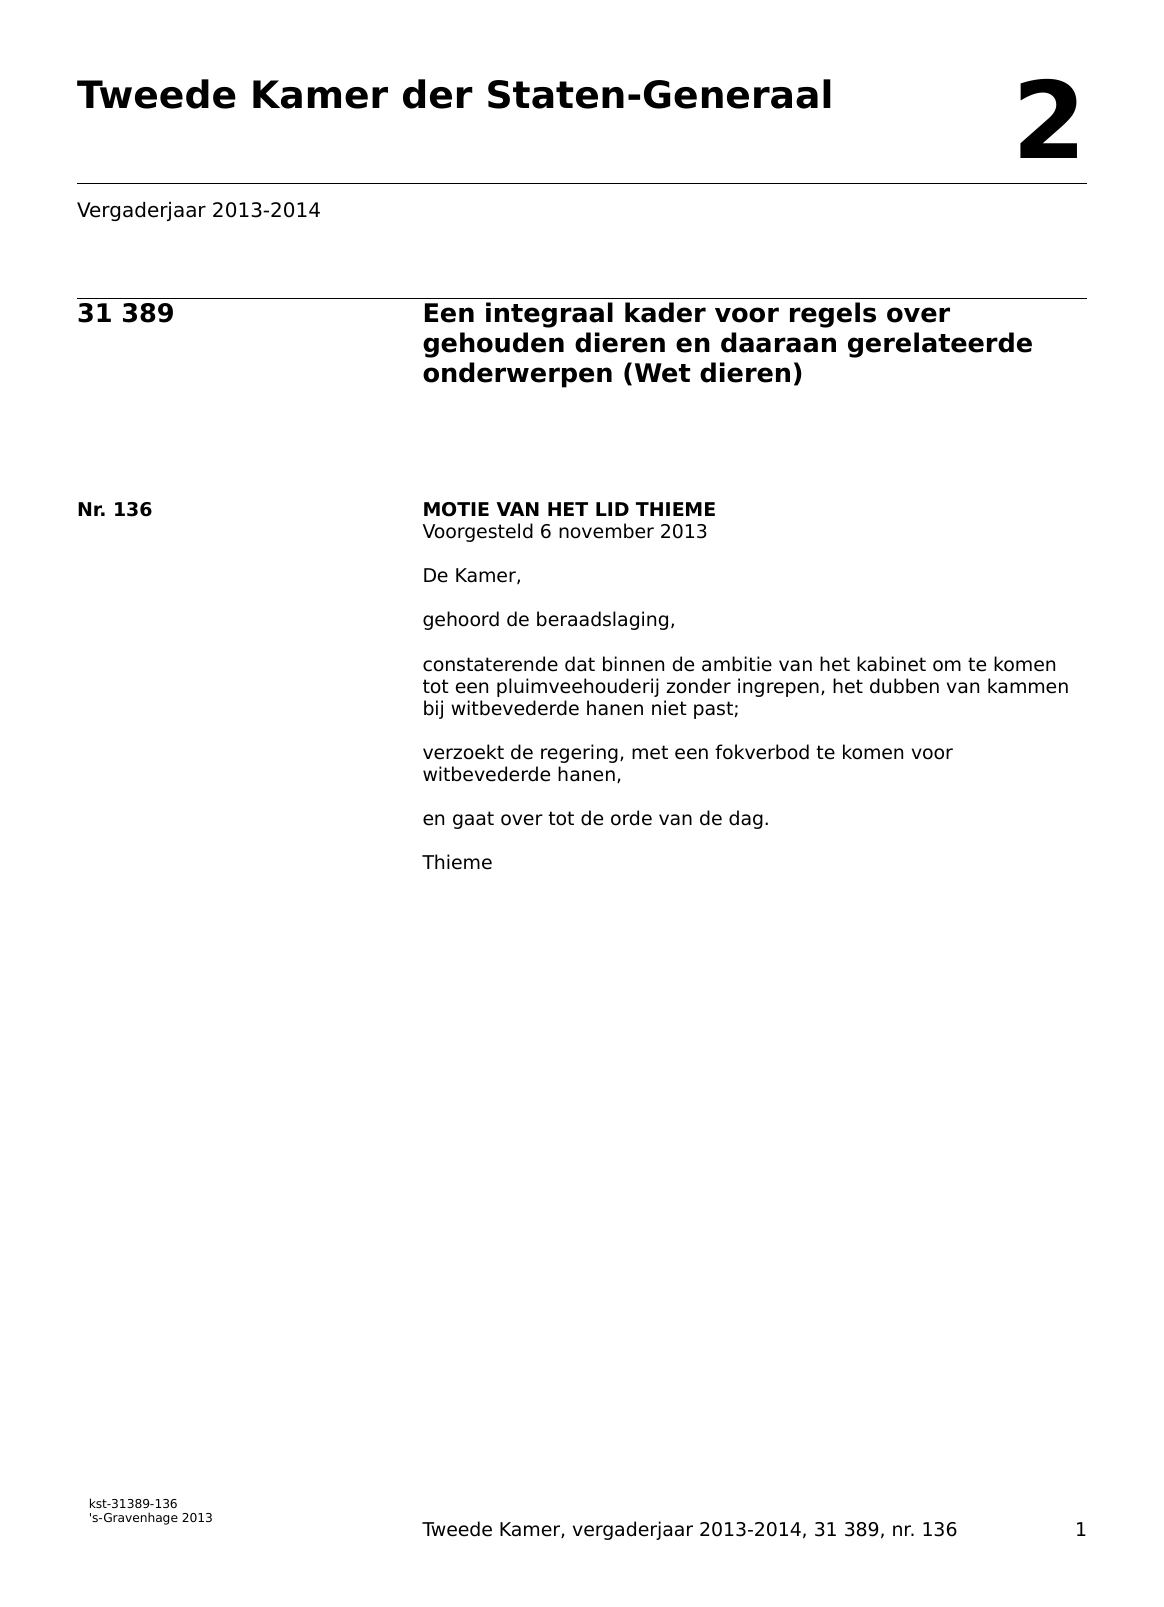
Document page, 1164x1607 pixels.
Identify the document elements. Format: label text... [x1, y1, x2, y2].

text en gaat over tot de orde van de dag. [422, 808, 1087, 830]
table_header Tweede Kamer der Staten-Generaal [77, 59, 886, 183]
subtitle 31 389 Een integraal kader voor regels over gehouden dieren en daaraan gerelateerde onderwerpen (Wet dieren) [77, 299, 1087, 388]
table_header 2 [886, 59, 1087, 183]
text Thieme [422, 852, 1087, 874]
subtitle Nr. 136 MOTIE VAN HET LID THIEME [77, 499, 1087, 521]
table_cell Vergaderjaar 2013-2014 [77, 184, 1087, 298]
text De Kamer, [422, 565, 1087, 587]
text Voorgesteld 6 november 2013 [422, 521, 1087, 543]
text kst-31389-136 [88, 1497, 323, 1511]
text gehoord de beraadslaging, [422, 609, 1087, 631]
text constaterende dat binnen de ambitie van het kabinet om te komen tot een pluimveehouderij zonder ingrepen, het dubben van kammen bij witbevederde hanen niet past; [422, 653, 1087, 719]
text 's-Gravenhage 2013 [88, 1511, 323, 1525]
text verzoekt de regering, met een fokverbod te komen voor witbevederde hanen, [422, 742, 1087, 786]
